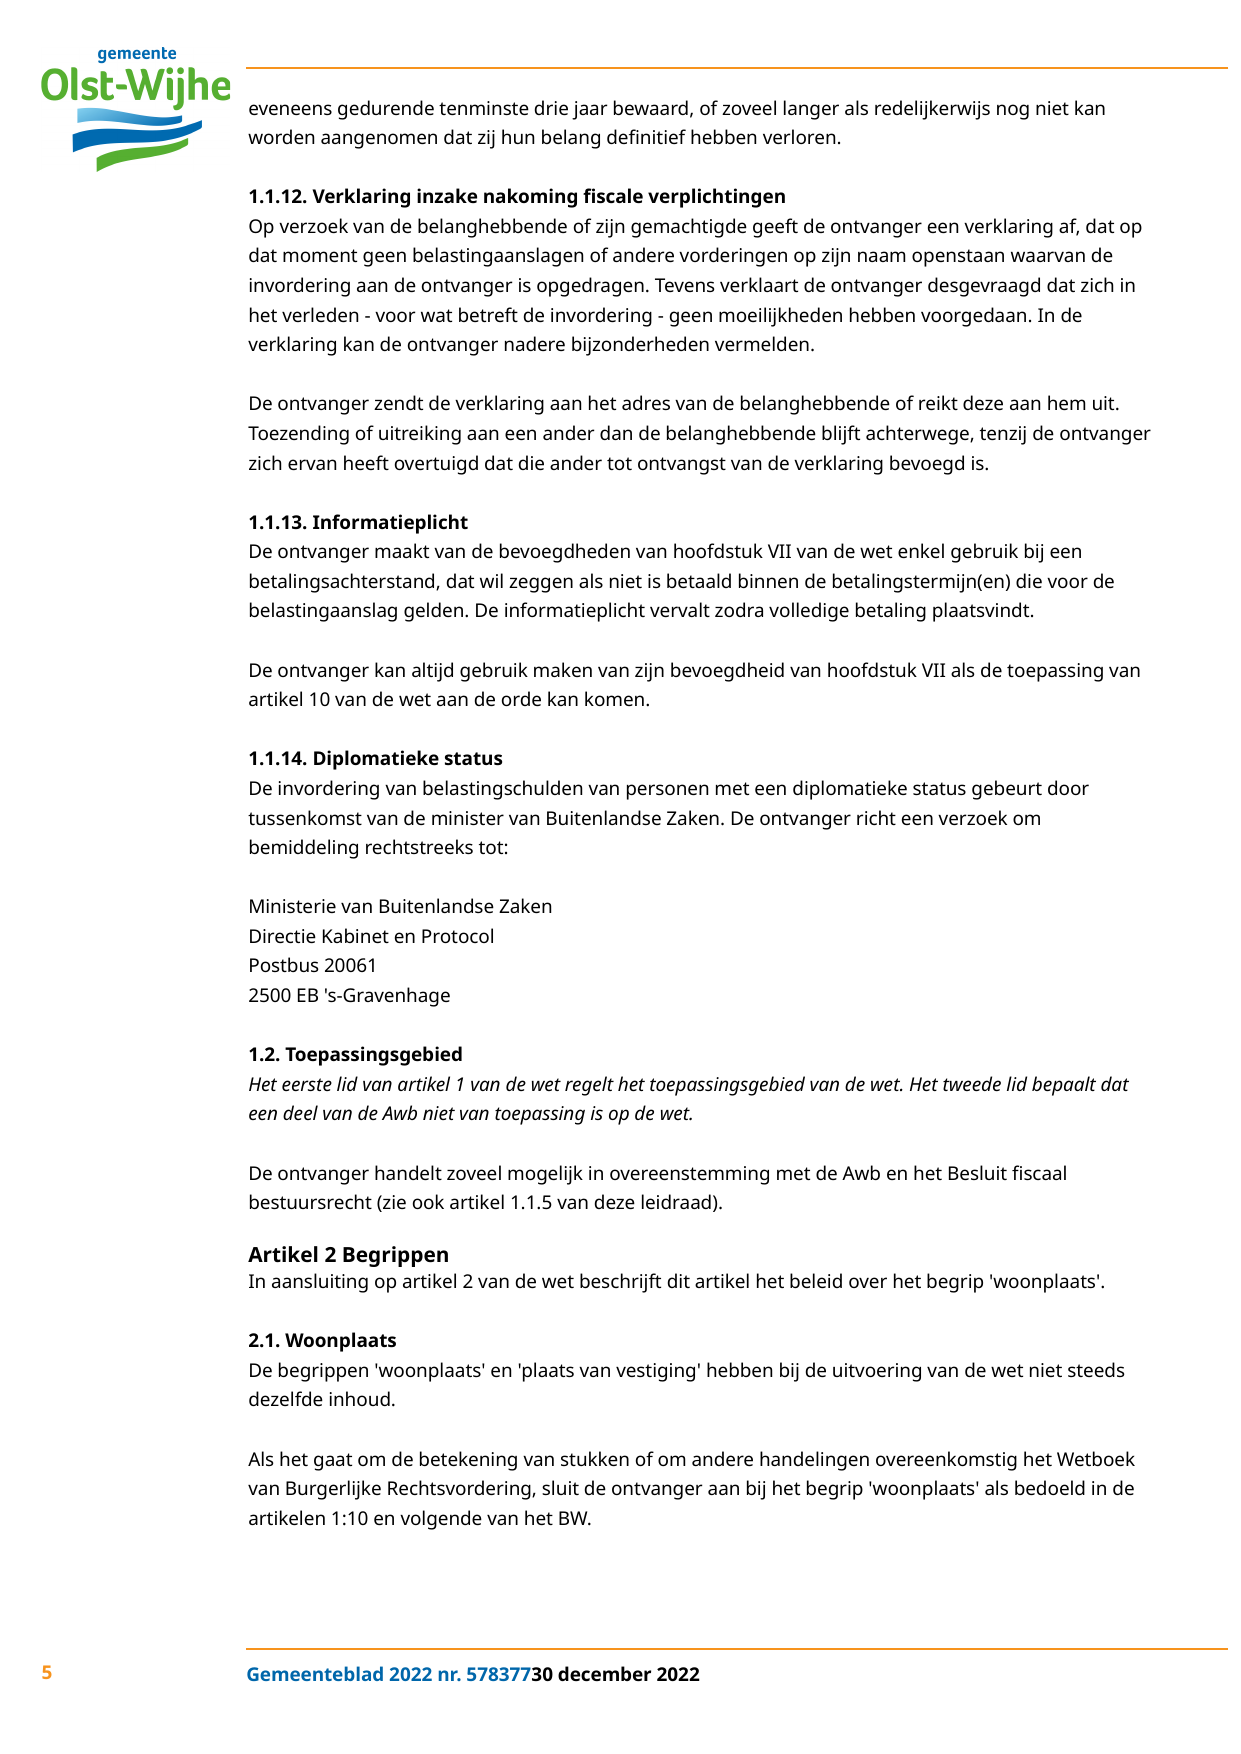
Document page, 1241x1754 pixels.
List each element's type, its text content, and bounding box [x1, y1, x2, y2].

text 1.1.14. Diplomatieke status [248, 746, 1152, 771]
text De ontvanger maakt van de bevoegdheden van hoofdstuk VII van de wet enkel gebruik bij een betalingsachterstand, dat wil zeggen als niet is betaald binnen de betalingstermijn(en) die voor de belastingaanslag gelden. De informatieplicht vervalt zodra volledige betaling plaatsvindt. [248, 538, 1152, 623]
text Als het gaat om de betekening van stukken of om andere handelingen overeenkomstig het Wetboek van Burgerlijke Rechtsvordering, sluit de ontvanger aan bij het begrip 'woonplaats' als bedoeld in de artikelen 1:10 en volgende van het BW. [248, 1446, 1152, 1531]
text In aansluiting op artikel 2 van de wet beschrijft dit artikel het beleid over het begrip 'woonplaats'. [248, 1268, 1152, 1294]
text Directie Kabinet en Protocol [248, 923, 1152, 949]
picture [41, 47, 231, 172]
text Postbus 20061 [248, 953, 1152, 978]
text De ontvanger handelt zoveel mogelijk in overeenstemming met de Awb en het Besluit fiscaal bestuursrecht (zie ook artikel 1.1.5 van deze leidraad). [248, 1160, 1152, 1215]
text De begrippen 'woonplaats' en 'plaats van vestiging' hebben bij de uitvoering van de wet niet steeds dezelfde inhoud. [248, 1357, 1152, 1412]
text 1.1.12. Verklaring inzake nakoming fiscale verplichtingen [248, 183, 1152, 209]
text 2.1. Woonplaats [248, 1327, 1152, 1353]
text 1.2. Toepassingsgebied [248, 1041, 1152, 1067]
text Artikel 2 Begrippen [248, 1240, 1152, 1268]
text Op verzoek van de belanghebbende of zijn gemachtigde geeft de ontvanger een verklaring af, dat op dat moment geen belastingaanslagen of andere vorderingen op zijn naam openstaan waarvan de invordering aan de ontvanger is opgedragen. Tevens verklaart de ontvanger desgevraagd dat zich in het verleden - voor wat betreft de invordering - geen moeilijkheden hebben voorgedaan. In de verklaring kan de ontvanger nadere bijzonderheden vermelden. [248, 213, 1152, 357]
text eveneens gedurende tenminste drie jaar bewaard, of zoveel langer als redelijkerwijs nog niet kan worden aangenomen dat zij hun belang definitief hebben verloren. [248, 95, 1152, 150]
text 2500 EB 's-Gravenhage [248, 982, 1152, 1008]
text 1.1.13. Informatieplicht [248, 509, 1152, 535]
text Het eerste lid van artikel 1 van de wet regelt het toepassingsgebied van de wet. Het tweede lid bepaalt dat een deel van de Awb niet van toepassing is op de wet. [248, 1071, 1152, 1126]
text De ontvanger kan altijd gebruik maken van zijn bevoegdheid van hoofdstuk VII als de toepassing van artikel 10 van de wet aan de orde kan komen. [248, 657, 1152, 712]
text De invordering van belastingschulden van personen met een diplomatieke status gebeurt door tussenkomst van de minister van Buitenlandse Zaken. De ontvanger richt een verzoek om bemiddeling rechtstreeks tot: [248, 775, 1152, 860]
text Ministerie van Buitenlandse Zaken [248, 893, 1152, 919]
text De ontvanger zendt de verklaring aan het adres van de belanghebbende of reikt deze aan hem uit. Toezending of uitreiking aan een ander dan de belanghebbende blijft achterwege, tenzij de ontvanger zich ervan heeft overtuigd dat die ander tot ontvangst van de verklaring bevoegd is. [248, 391, 1152, 476]
